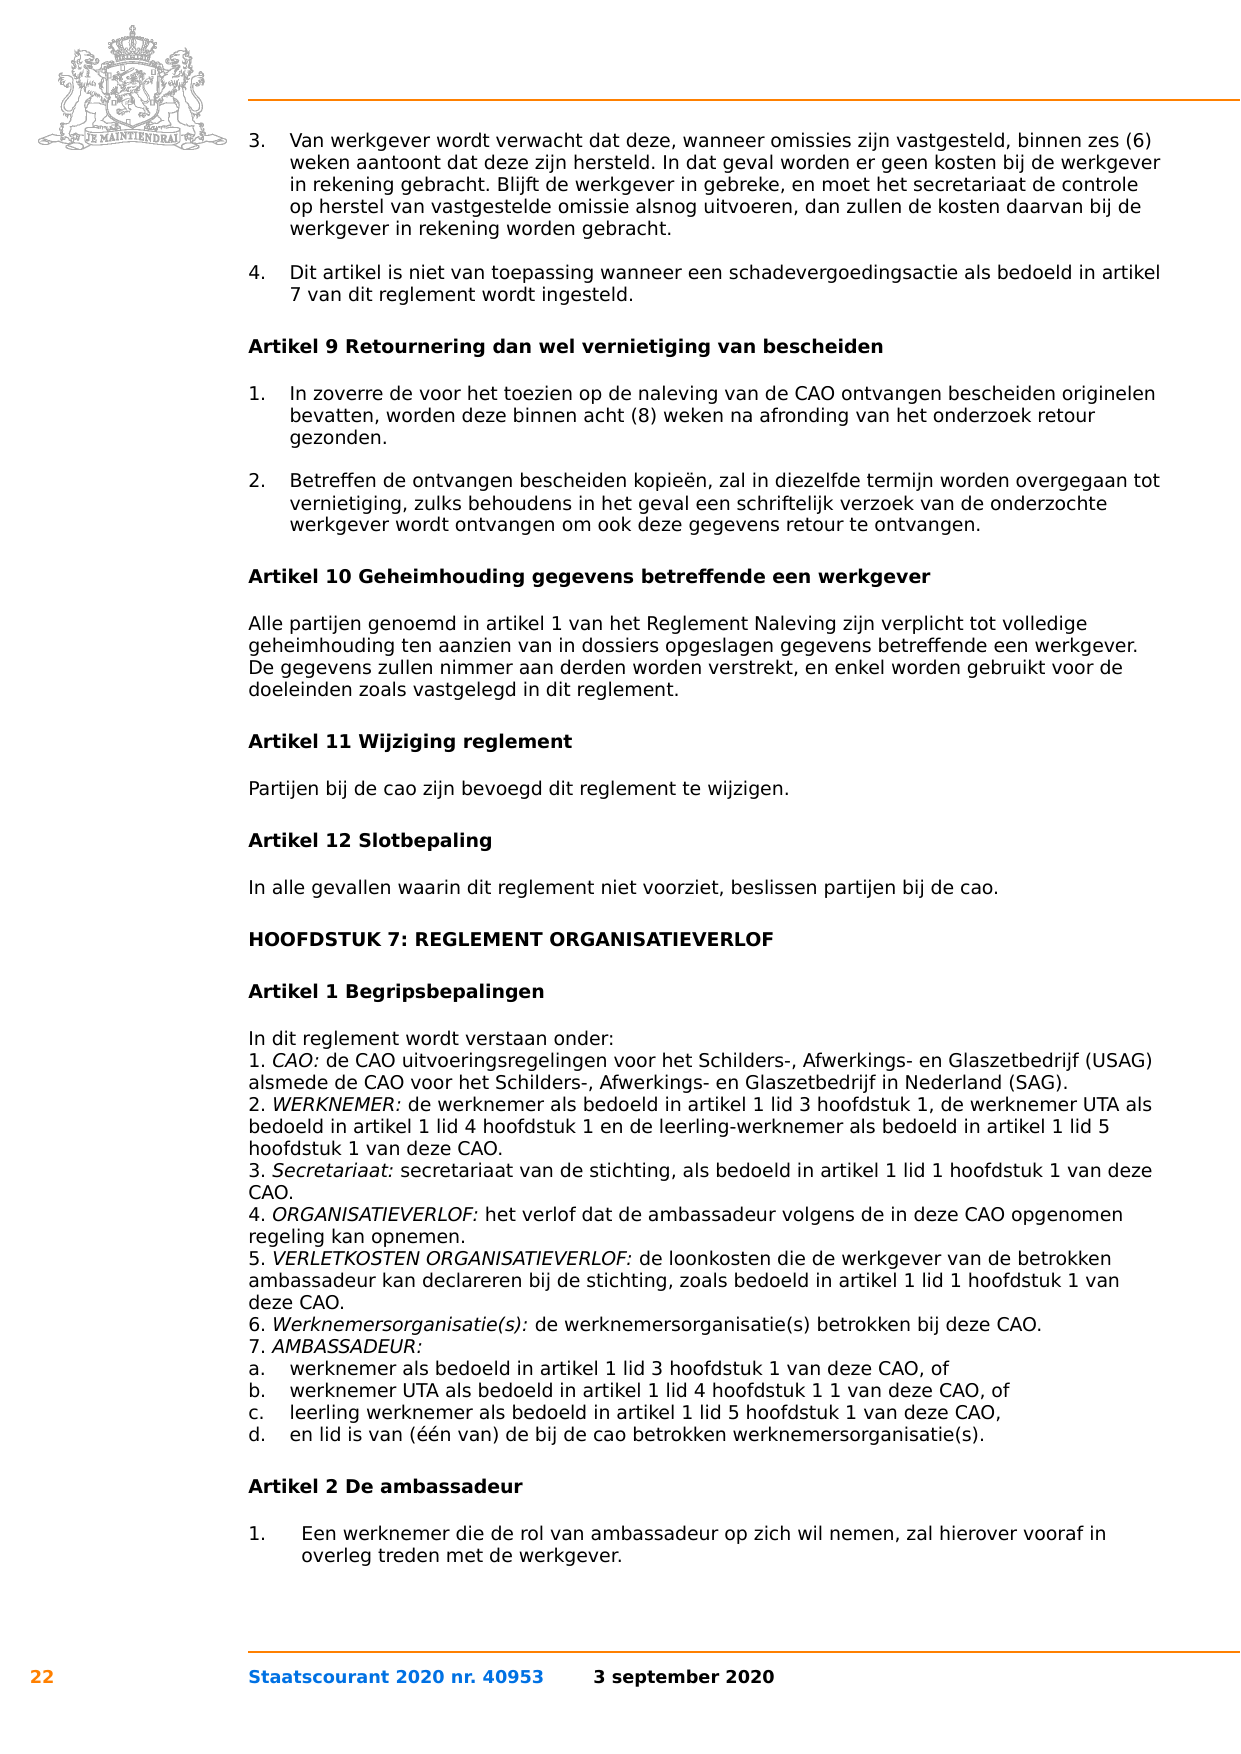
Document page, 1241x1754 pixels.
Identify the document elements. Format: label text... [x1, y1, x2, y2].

text 4. Dit artikel is niet van toepassing wanneer een schadevergoedingsactie als bedoeld in artikel 7 van dit reglement wordt ingesteld. [248, 262, 1163, 306]
text 1. In zoverre de voor het toezien op de naleving van de CAO ontvangen bescheiden originelen bevatten, worden deze binnen acht (8) weken na afronding van het onderzoek retour gezonden. [248, 383, 1163, 448]
text 4. ORGANISATIEVERLOF: het verlof dat de ambassadeur volgens de in deze CAO opgenomen regeling kan opnemen. [248, 1204, 1163, 1248]
text In alle gevallen waarin dit reglement niet voorziet, beslissen partijen bij de cao. [248, 877, 1163, 899]
text 3. Secretariaat: secretariaat van de stichting, als bedoeld in artikel 1 lid 1 hoofdstuk 1 van deze CAO. [248, 1160, 1163, 1204]
subtitle Artikel 11 Wijziging reglement [248, 731, 1163, 753]
subtitle Artikel 2 De ambassadeur [248, 1476, 1163, 1498]
subtitle HOOFDSTUK 7: REGLEMENT ORGANISATIEVERLOF [248, 929, 1163, 951]
text d. en lid is van (één van) de bij de cao betrokken werknemersorganisatie(s). [248, 1424, 1163, 1446]
subtitle Artikel 1 Begripsbepalingen [248, 981, 1163, 1003]
text c. leerling werknemer als bedoeld in artikel 1 lid 5 hoofdstuk 1 van deze CAO, [248, 1402, 1163, 1424]
picture [38, 25, 227, 150]
text 1. CAO: de CAO uitvoeringsregelingen voor het Schilders-, Afwerkings- en Glaszetbedrijf (USAG) alsmede de CAO voor het Schilders-, Afwerkings- en Glaszetbedrijf in Nederland (SAG). [248, 1050, 1163, 1094]
text 1. Een werknemer die de rol van ambassadeur op zich wil nemen, zal hierover vooraf in overleg treden met de werkgever. [248, 1523, 1163, 1567]
text 2. Betreffen de ontvangen bescheiden kopieën, zal in diezelfde termijn worden overgegaan tot vernietiging, zulks behoudens in het geval een schriftelijk verzoek van de onderzochte werkgever wordt ontvangen om ook deze gegevens retour te ontvangen. [248, 470, 1163, 536]
text 5. VERLETKOSTEN ORGANISATIEVERLOF: de loonkosten die de werkgever van de betrokken ambassadeur kan declareren bij de stichting, zoals bedoeld in artikel 1 lid 1 hoofdstuk 1 van deze CAO. [248, 1248, 1163, 1314]
text 3. Van werkgever wordt verwacht dat deze, wanneer omissies zijn vastgesteld, binnen zes (6) weken aantoont dat deze zijn hersteld. In dat geval worden er geen kosten bij de werkgever in rekening gebracht. Blijft de werkgever in gebreke, en moet het secretariaat de controle op herstel van vastgestelde omissie alsnog uitvoeren, dan zullen de kosten daarvan bij de werkgever in rekening worden gebracht. [248, 130, 1163, 240]
text 2. WERKNEMER: de werknemer als bedoeld in artikel 1 lid 3 hoofdstuk 1, de werknemer UTA als bedoeld in artikel 1 lid 4 hoofdstuk 1 en de leerling-werknemer als bedoeld in artikel 1 lid 5 hoofdstuk 1 van deze CAO. [248, 1094, 1163, 1160]
text Alle partijen genoemd in artikel 1 van het Reglement Naleving zijn verplicht tot volledige geheimhouding ten aanzien van in dossiers opgeslagen gegevens betreffende een werkgever. De gegevens zullen nimmer aan derden worden verstrekt, en enkel worden gebruikt voor de doeleinden zoals vastgelegd in dit reglement. [248, 613, 1163, 701]
text In dit reglement wordt verstaan onder: [248, 1028, 1163, 1050]
text Partijen bij de cao zijn bevoegd dit reglement te wijzigen. [248, 778, 1163, 800]
text 7. AMBASSADEUR: [248, 1336, 1163, 1358]
subtitle Artikel 10 Geheimhouding gegevens betreffende een werkgever [248, 566, 1163, 588]
text 6. Werknemersorganisatie(s): de werknemersorganisatie(s) betrokken bij deze CAO. [248, 1314, 1163, 1336]
subtitle Artikel 12 Slotbepaling [248, 830, 1163, 852]
subtitle Artikel 9 Retournering dan wel vernietiging van bescheiden [248, 336, 1163, 358]
text b. werknemer UTA als bedoeld in artikel 1 lid 4 hoofdstuk 1 1 van deze CAO, of [248, 1380, 1163, 1402]
text a. werknemer als bedoeld in artikel 1 lid 3 hoofdstuk 1 van deze CAO, of [248, 1358, 1163, 1380]
